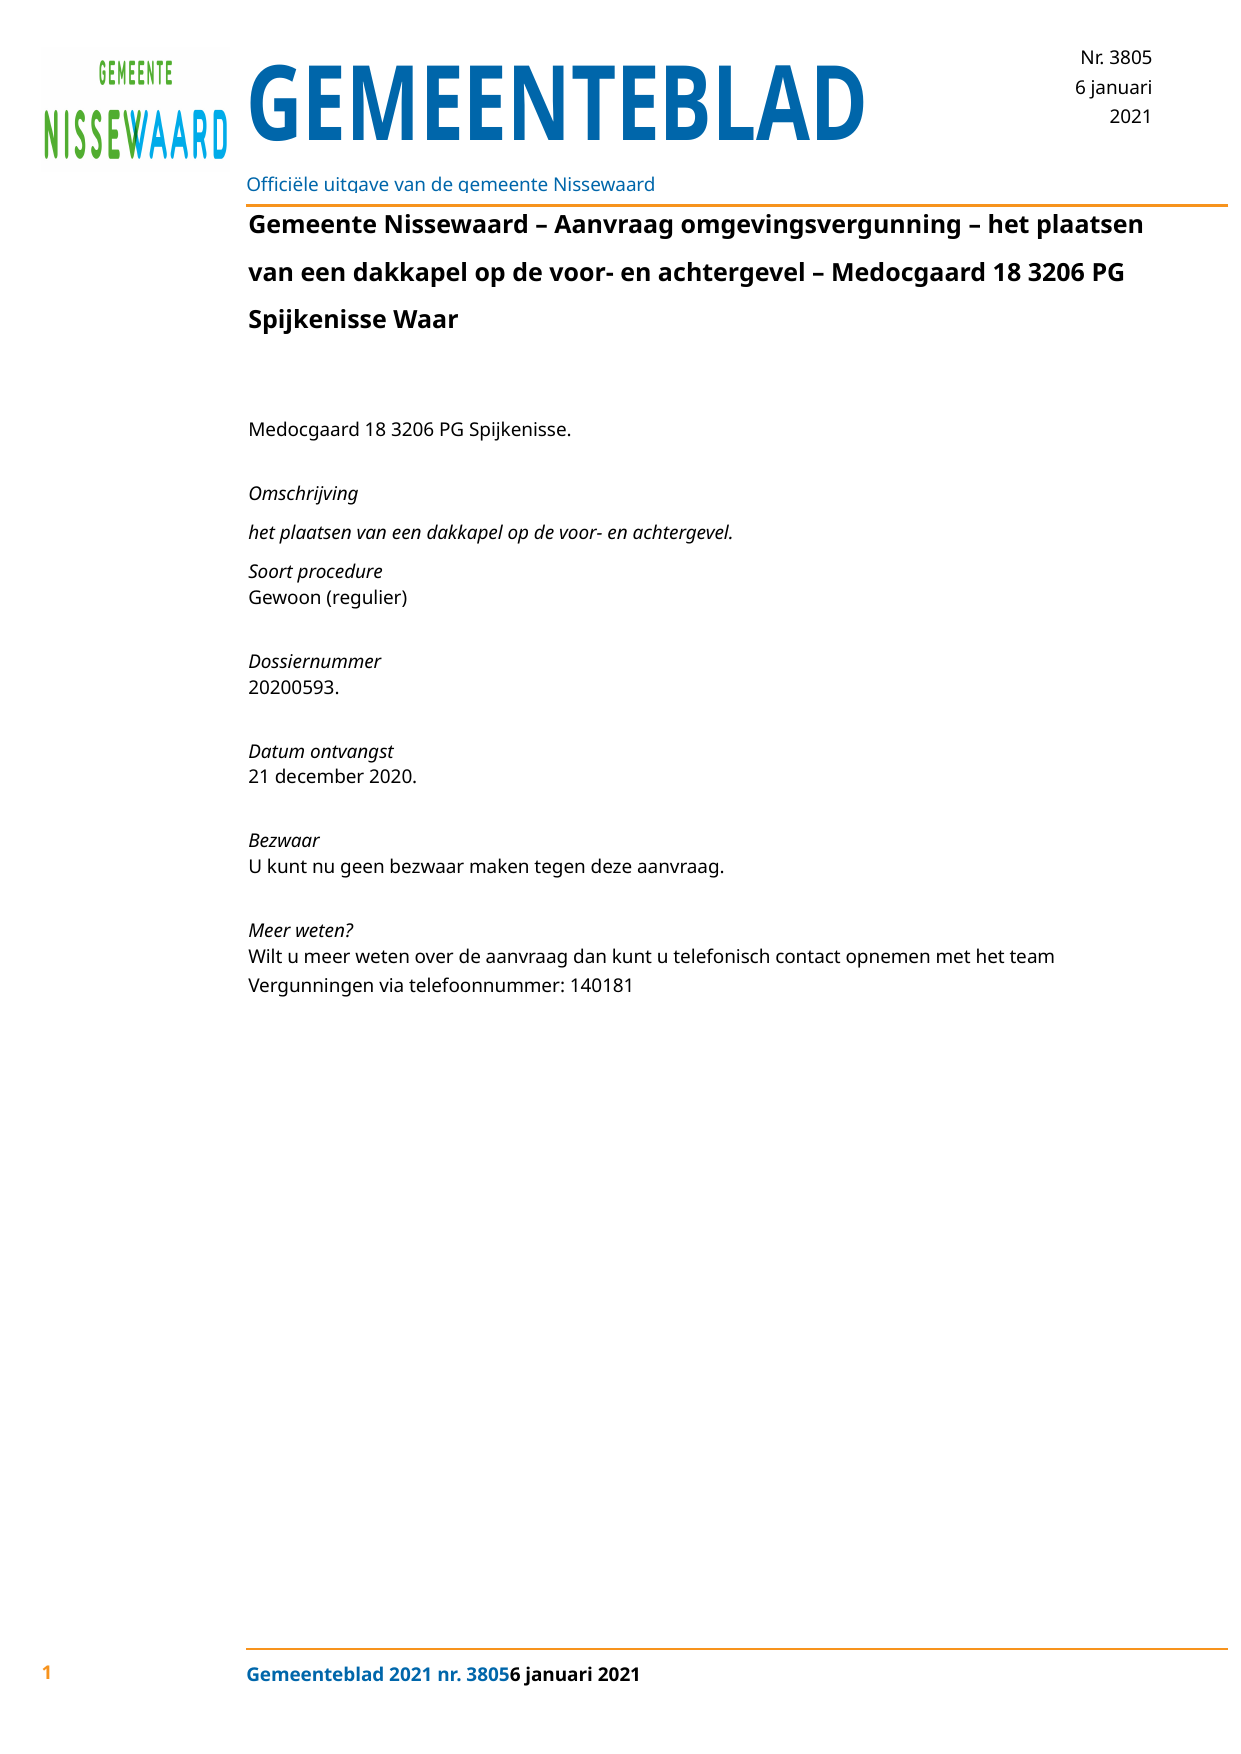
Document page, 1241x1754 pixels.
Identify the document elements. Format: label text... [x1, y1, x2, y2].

text Meer weten? [248, 917, 1152, 943]
text U kunt nu geen bezwaar maken tegen deze aanvraag. [248, 853, 1152, 879]
text Bezwaar [248, 827, 1152, 853]
text Datum ontvangst [248, 738, 1152, 763]
text Soort procedure [248, 558, 1152, 584]
picture [41, 47, 231, 172]
text het plaatsen van een dakkapel op de voor- en achtergevel. [248, 519, 1152, 545]
text Omschrijving [248, 480, 1152, 506]
text Medocgaard 18 3206 PG Spijkenisse. [248, 416, 1152, 442]
text Gemeente Nissewaard – Aanvraag omgevingsvergunning – het plaatsen van een dakkapel op de voor- en achtergevel – Medocgaard 18 3206 PG Spijkenisse Waar [248, 207, 1152, 336]
text 21 december 2020. [248, 763, 1152, 789]
text Dossiernummer [248, 648, 1152, 674]
text Gewoon (regulier) [248, 584, 1152, 610]
text 20200593. [248, 674, 1152, 699]
text Wilt u meer weten over de aanvraag dan kunt u telefonisch contact opnemen met het team Vergunningen via telefoonnummer: 140181 [248, 943, 1152, 998]
